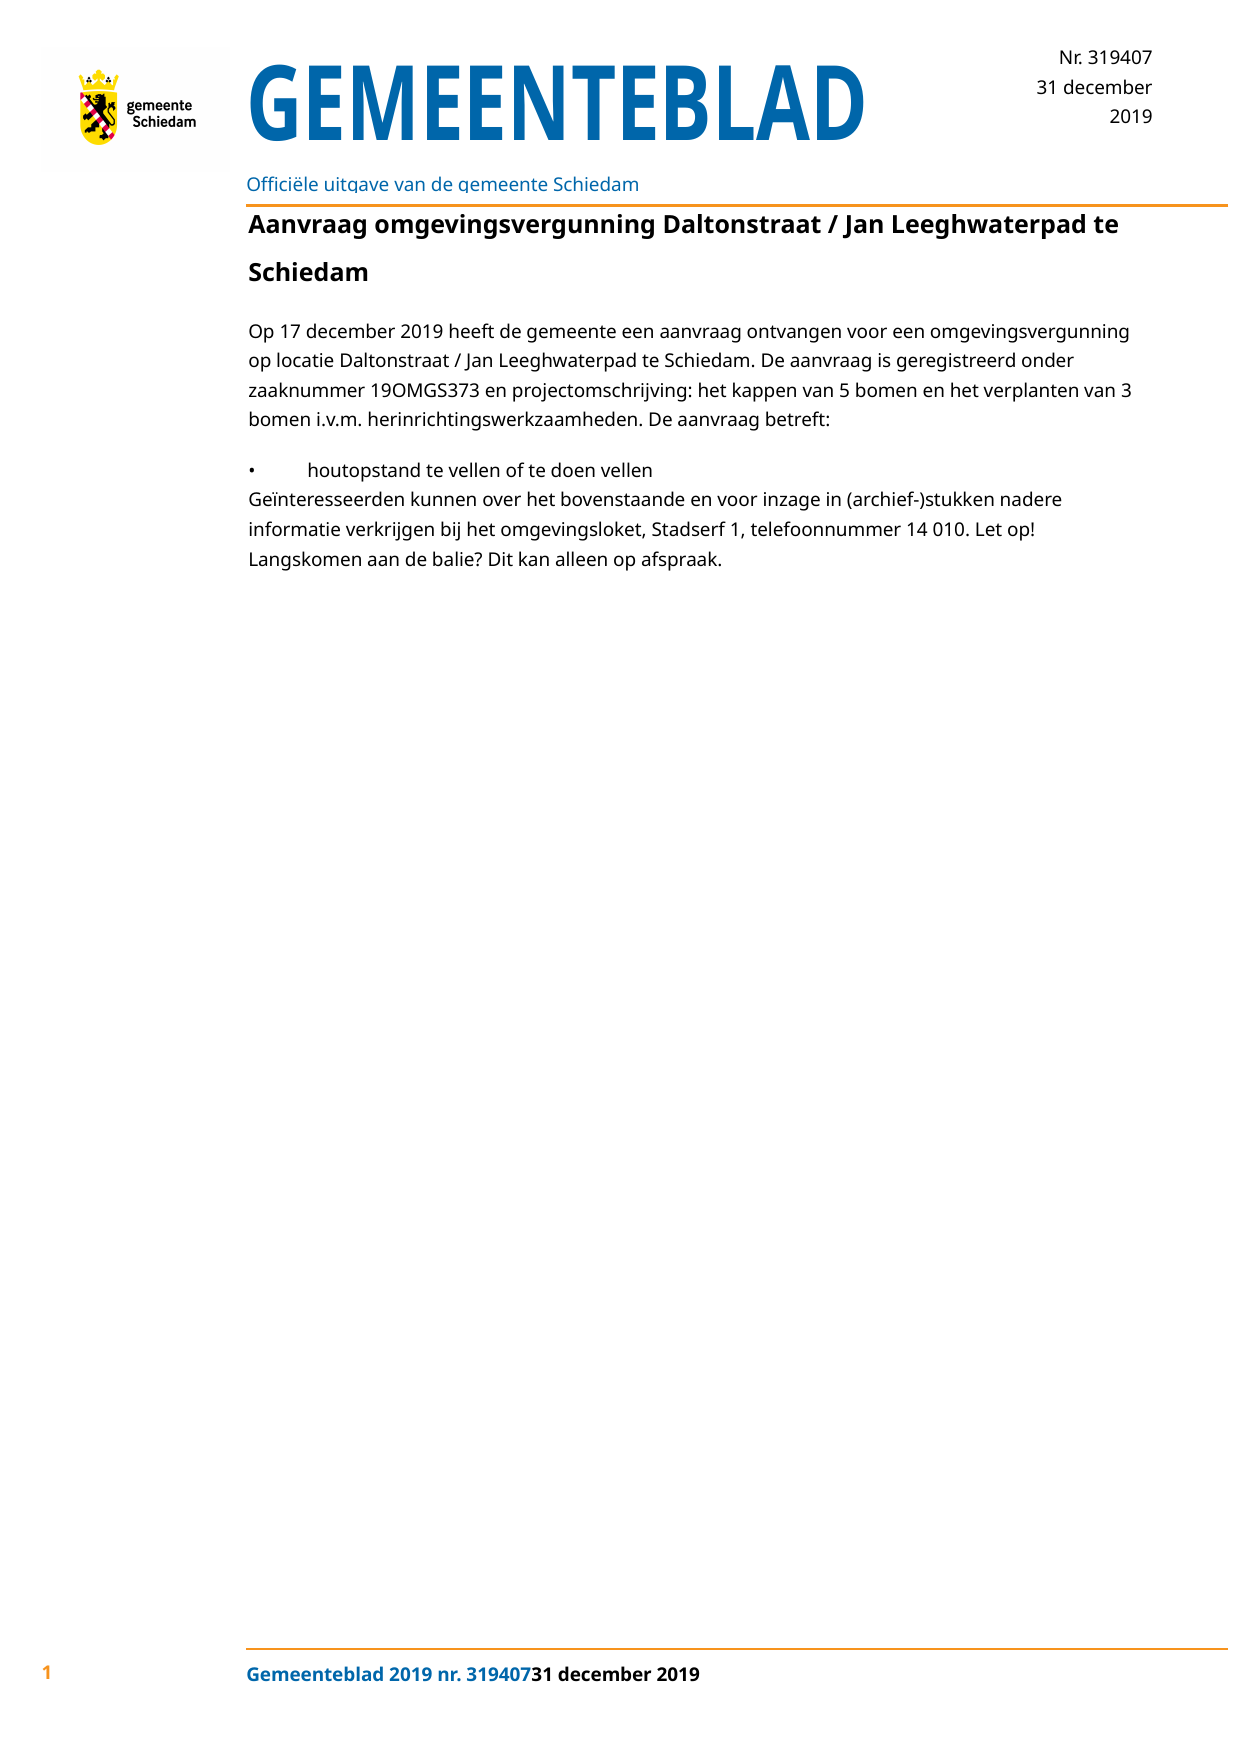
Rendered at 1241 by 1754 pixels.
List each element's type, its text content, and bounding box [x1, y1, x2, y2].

text Op 17 december 2019 heeft de gemeente een aanvraag ontvangen voor een omgevingsvergunning op locatie Daltonstraat / Jan Leeghwaterpad te Schiedam. De aanvraag is geregistreerd onder zaaknummer 19OMGS373 en projectomschrijving: het kappen van 5 bomen en het verplanten van 3 bomen i.v.m. herinrichtingswerkzaamheden. De aanvraag betreft: [248, 318, 1152, 432]
text Geïnteresseerden kunnen over het bovenstaande en voor inzage in (archief-)stukken nadere informatie verkrijgen bij het omgevingsloket, Stadserf 1, telefoonnummer 14 010. Let op! Langskomen aan de balie? Dit kan alleen op afspraak. [248, 487, 1152, 572]
list houtopstand te vellen of te doen vellen [248, 457, 1152, 483]
text Aanvraag omgevingsvergunning Daltonstraat / Jan Leeghwaterpad te Schiedam [248, 207, 1152, 288]
picture [41, 47, 231, 172]
